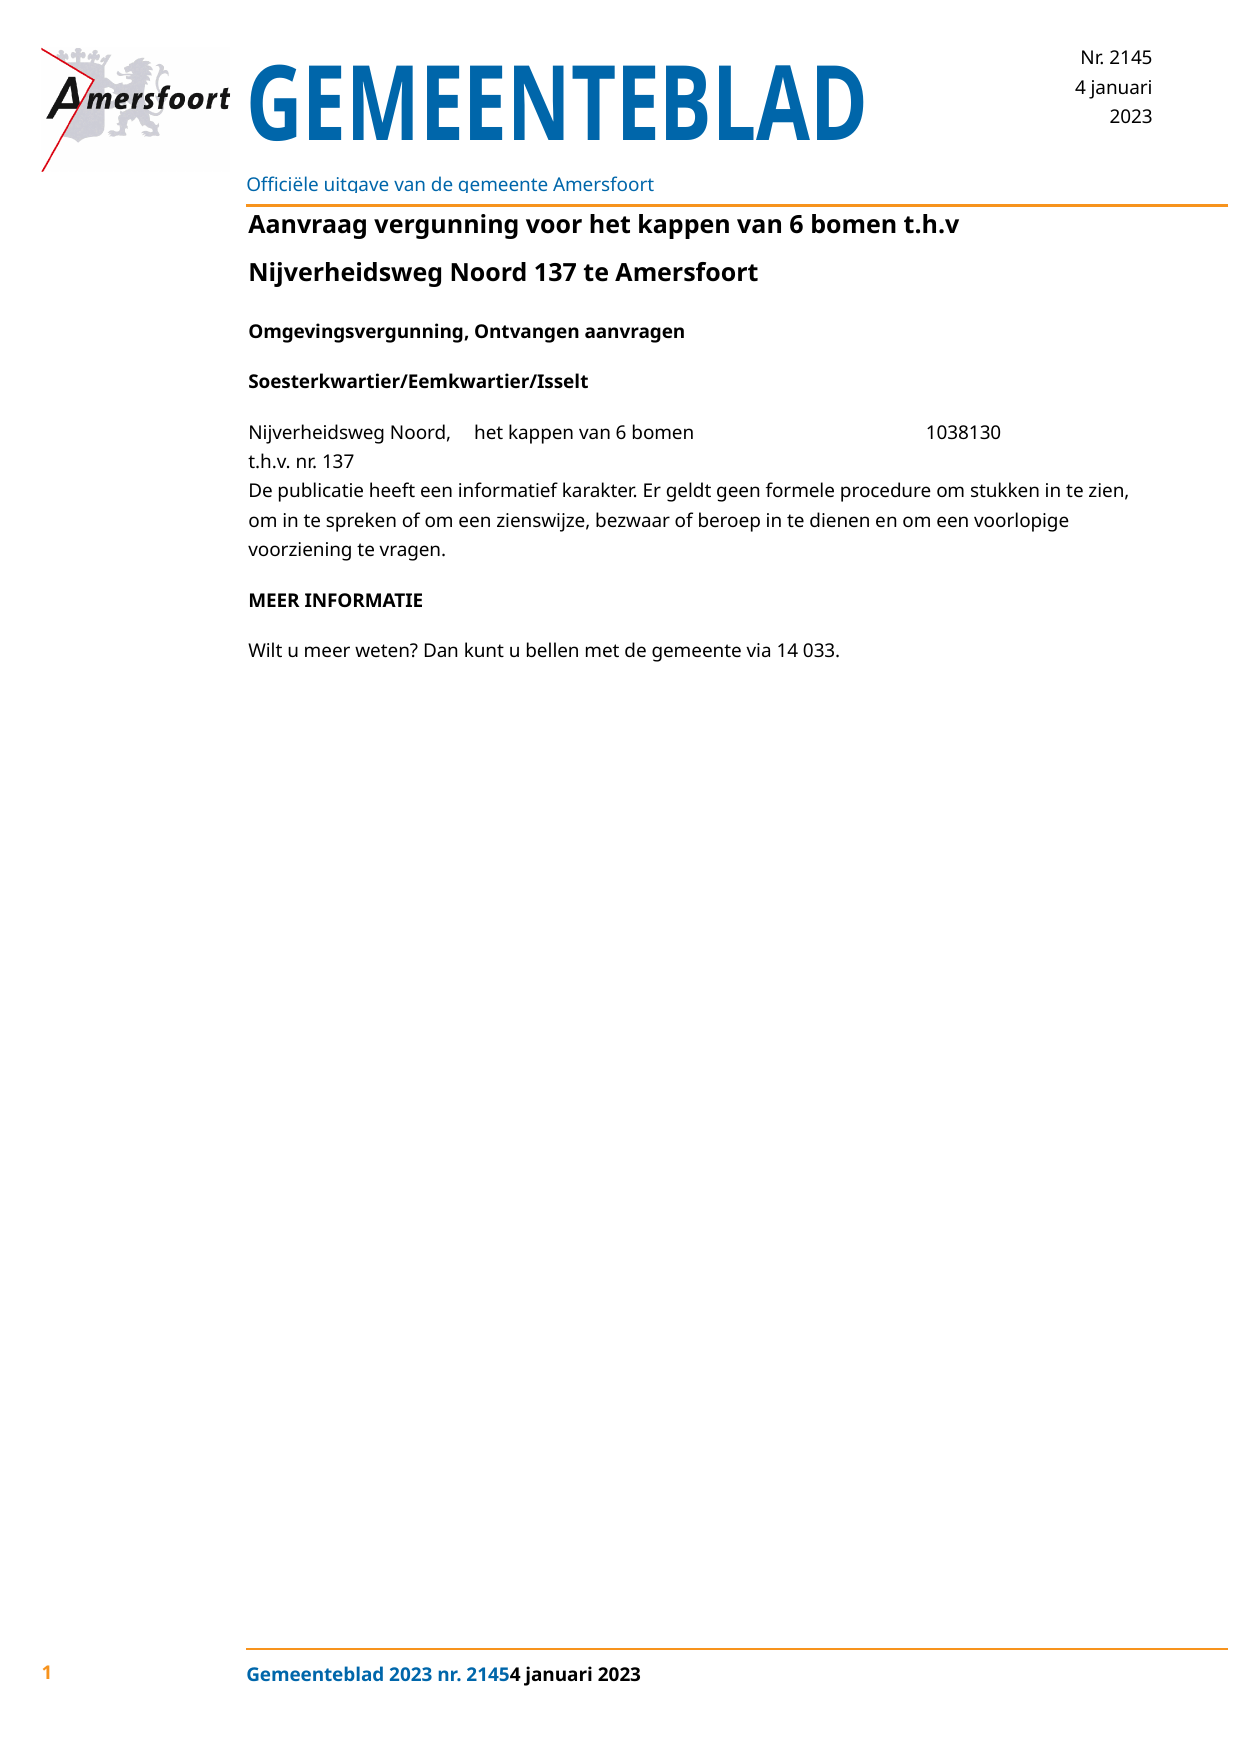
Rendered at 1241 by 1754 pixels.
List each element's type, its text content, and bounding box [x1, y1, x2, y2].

text Aanvraag vergunning voor het kappen van 6 bomen t.h.v Nijverheidsweg Noord 137 te Amersfoort [248, 207, 1152, 288]
table_header [700, 419, 926, 474]
text De publicatie heeft een informatief karakter. Er geldt geen formele procedure om stukken in te zien, om in te spreken of om een zienswijze, bezwaar of beroep in te dienen en om een voorlopige voorziening te vragen. [248, 477, 1152, 562]
text Soesterkwartier/Eemkwartier/Isselt [248, 368, 1152, 394]
text Omgevingsvergunning, Ontvangen aanvragen [248, 318, 1152, 344]
picture [41, 47, 231, 172]
text MEER INFORMATIE [248, 587, 1152, 613]
text Wilt u meer weten? Dan kunt u bellen met de gemeente via 14 033. [248, 637, 1152, 663]
table_header 1038130 [926, 419, 1152, 474]
table_header Nijverheidsweg Noord, t.h.v. nr. 137 [248, 419, 474, 474]
table_header het kappen van 6 bomen [474, 419, 700, 474]
